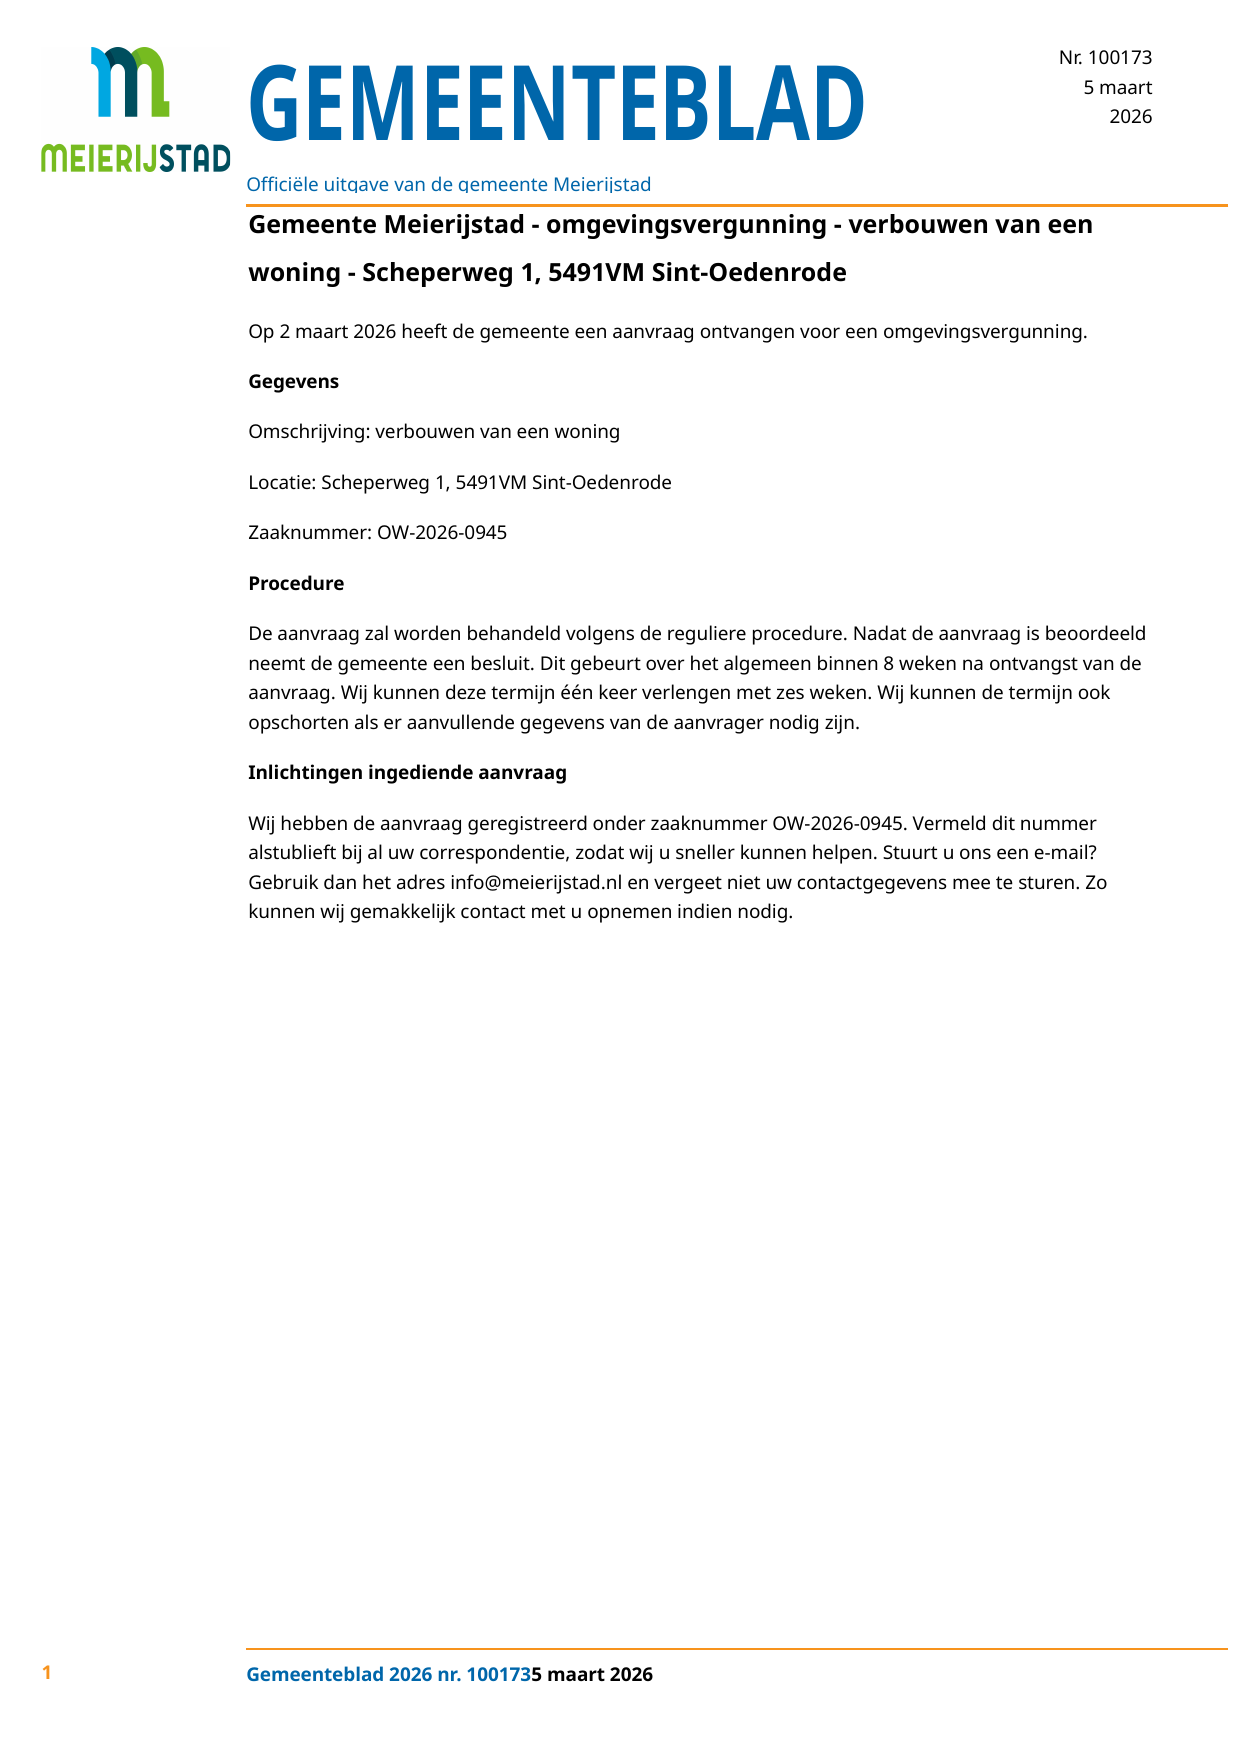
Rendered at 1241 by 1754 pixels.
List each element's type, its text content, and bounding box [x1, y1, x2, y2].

text Wij hebben de aanvraag geregistreerd onder zaaknummer OW-2026-0945. Vermeld dit nummer alstublieft bij al uw correspondentie, zodat wij u sneller kunnen helpen. Stuurt u ons een e-mail? Gebruik dan het adres info@meierijstad.nl en vergeet niet uw contactgegevens mee te sturen. Zo kunnen wij gemakkelijk contact met u opnemen indien nodig. [248, 810, 1152, 924]
text Locatie: Scheperweg 1, 5491VM Sint-Oedenrode [248, 469, 1152, 495]
picture [41, 47, 231, 172]
text Zaaknummer: OW-2026-0945 [248, 519, 1152, 545]
text Gemeente Meierijstad - omgevingsvergunning - verbouwen van een woning - Scheperweg 1, 5491VM Sint-Oedenrode [248, 207, 1152, 288]
text Op 2 maart 2026 heeft de gemeente een aanvraag ontvangen voor een omgevingsvergunning. [248, 318, 1152, 344]
text Gegevens [248, 368, 1152, 394]
text Inlichtingen ingediende aanvraag [248, 759, 1152, 785]
text Procedure [248, 570, 1152, 596]
text Omschrijving: verbouwen van een woning [248, 419, 1152, 444]
text De aanvraag zal worden behandeld volgens de reguliere procedure. Nadat de aanvraag is beoordeeld neemt de gemeente een besluit. Dit gebeurt over het algemeen binnen 8 weken na ontvangst van de aanvraag. Wij kunnen deze termijn één keer verlengen met zes weken. Wij kunnen de termijn ook opschorten als er aanvullende gegevens van de aanvrager nodig zijn. [248, 620, 1152, 735]
